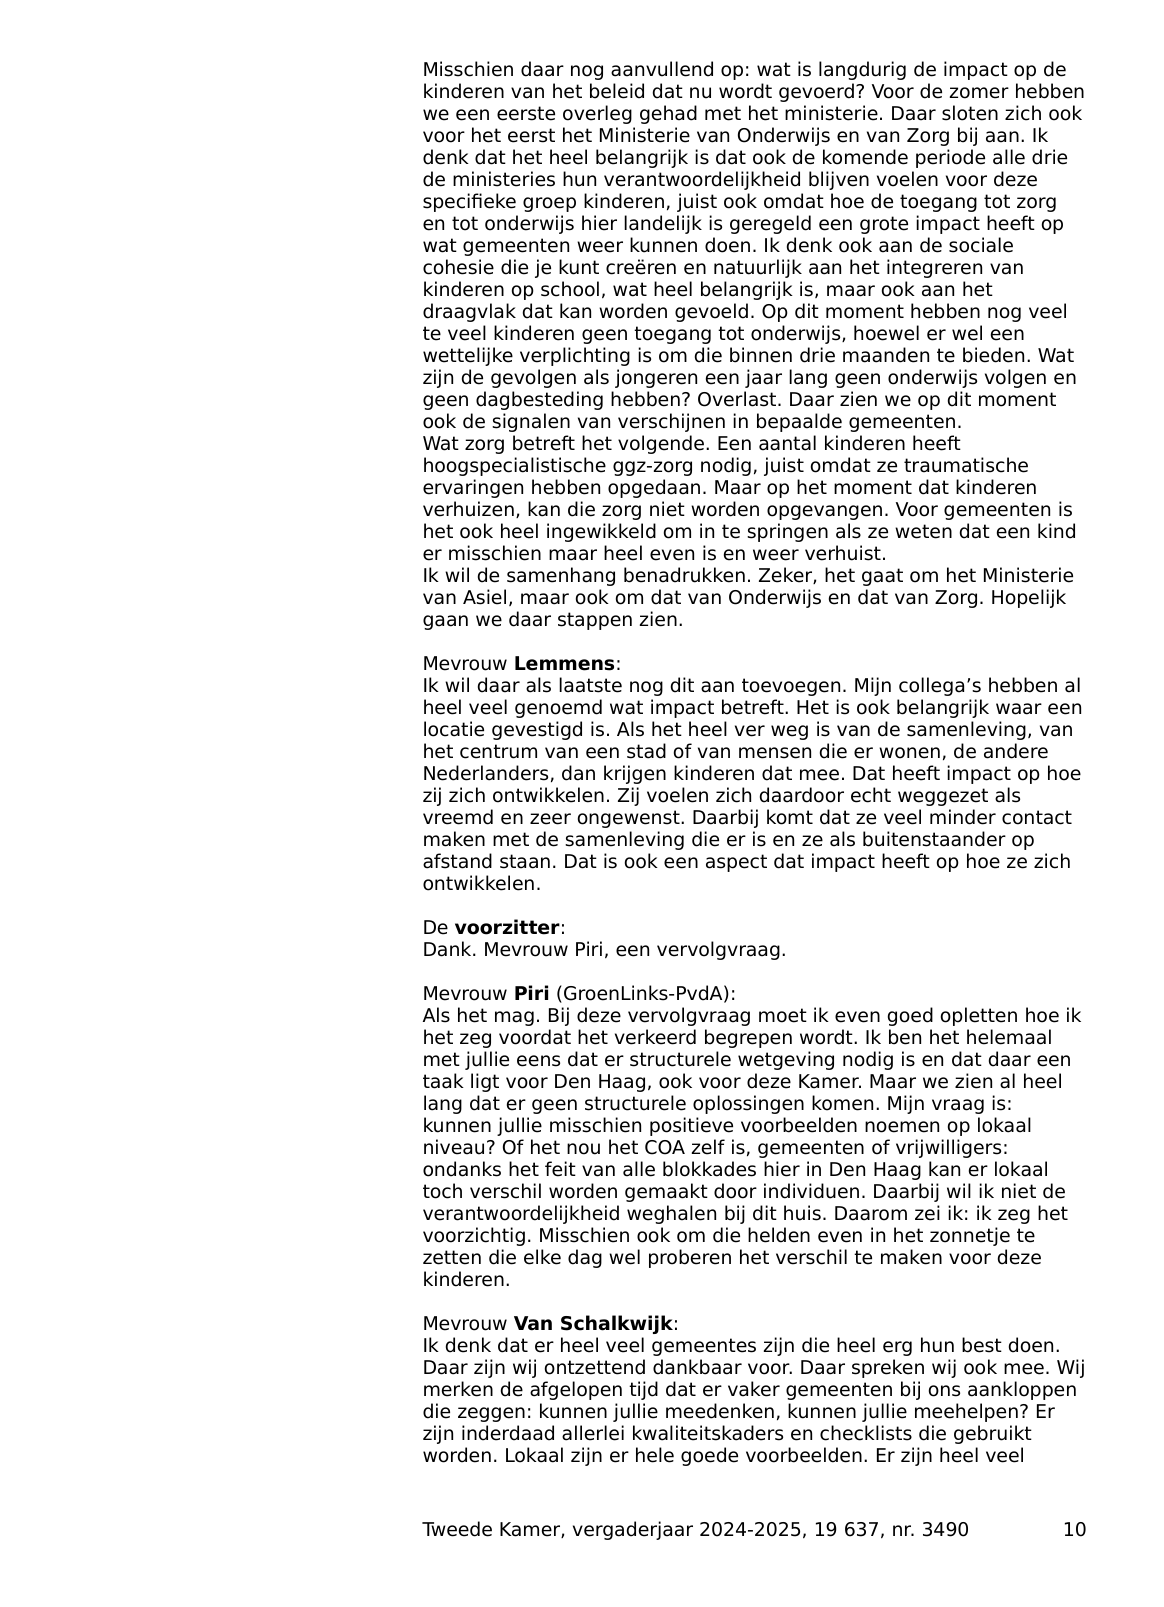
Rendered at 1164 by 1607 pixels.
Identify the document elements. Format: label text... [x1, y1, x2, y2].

text Mevrouw Van Schalkwijk: [422, 1313, 1087, 1335]
text De voorzitter: [422, 917, 1087, 939]
text Wat zorg betreft het volgende. Een aantal kinderen heeft hoogspecialistische ggz-zorg nodig, juist omdat ze traumatische ervaringen hebben opgedaan. Maar op het moment dat kinderen verhuizen, kan die zorg niet worden opgevangen. Voor gemeenten is het ook heel ingewikkeld om in te springen als ze weten dat een kind er misschien maar heel even is en weer verhuist. [422, 433, 1087, 564]
text Dank. Mevrouw Piri, een vervolgvraag. [422, 939, 1087, 961]
text Ik wil de samenhang benadrukken. Zeker, het gaat om het Ministerie van Asiel, maar ook om dat van Onderwijs en dat van Zorg. Hopelijk gaan we daar stappen zien. [422, 564, 1087, 631]
text Misschien daar nog aanvullend op: wat is langdurig de impact op de kinderen van het beleid dat nu wordt gevoerd? Voor de zomer hebben we een eerste overleg gehad met het ministerie. Daar sloten zich ook voor het eerst het Ministerie van Onderwijs en van Zorg bij aan. Ik denk dat het heel belangrijk is dat ook de komende periode alle drie de ministeries hun verantwoordelijkheid blijven voelen voor deze specifieke groep kinderen, juist ook omdat hoe de toegang tot zorg en tot onderwijs hier landelijk is geregeld een grote impact heeft op wat gemeenten weer kunnen doen. Ik denk ook aan de sociale cohesie die je kunt creëren en natuurlijk aan het integreren van kinderen op school, wat heel belangrijk is, maar ook aan het draagvlak dat kan worden gevoeld. Op dit moment hebben nog veel te veel kinderen geen toegang tot onderwijs, hoewel er wel een wettelijke verplichting is om die binnen drie maanden te bieden. Wat zijn de gevolgen als jongeren een jaar lang geen onderwijs volgen en geen dagbesteding hebben? Overlast. Daar zien we op dit moment ook de signalen van verschijnen in bepaalde gemeenten. [422, 59, 1087, 433]
text Ik denk dat er heel veel gemeentes zijn die heel erg hun best doen. Daar zijn wij ontzettend dankbaar voor. Daar spreken wij ook mee. Wij merken de afgelopen tijd dat er vaker gemeenten bij ons aankloppen die zeggen: kunnen jullie meedenken, kunnen jullie meehelpen? Er zijn inderdaad allerlei kwaliteitskaders en checklists die gebruikt worden. Lokaal zijn er hele goede voorbeelden. Er zijn heel veel [422, 1335, 1087, 1467]
text Mevrouw Piri (GroenLinks-PvdA): [422, 983, 1087, 1005]
text Ik wil daar als laatste nog dit aan toevoegen. Mijn collega’s hebben al heel veel genoemd wat impact betreft. Het is ook belangrijk waar een locatie gevestigd is. Als het heel ver weg is van de samenleving, van het centrum van een stad of van mensen die er wonen, de andere Nederlanders, dan krijgen kinderen dat mee. Dat heeft impact op hoe zij zich ontwikkelen. Zij voelen zich daardoor echt weggezet als vreemd en zeer ongewenst. Daarbij komt dat ze veel minder contact maken met de samenleving die er is en ze als buitenstaander op afstand staan. Dat is ook een aspect dat impact heeft op hoe ze zich ontwikkelen. [422, 675, 1087, 894]
text Mevrouw Lemmens: [422, 653, 1087, 675]
text Als het mag. Bij deze vervolgvraag moet ik even goed opletten hoe ik het zeg voordat het verkeerd begrepen wordt. Ik ben het helemaal met jullie eens dat er structurele wetgeving nodig is en dat daar een taak ligt voor Den Haag, ook voor deze Kamer. Maar we zien al heel lang dat er geen structurele oplossingen komen. Mijn vraag is: kunnen jullie misschien positieve voorbeelden noemen op lokaal niveau? Of het nou het COA zelf is, gemeenten of vrijwilligers: ondanks het feit van alle blokkades hier in Den Haag kan er lokaal toch verschil worden gemaakt door individuen. Daarbij wil ik niet de verantwoordelijkheid weghalen bij dit huis. Daarom zei ik: ik zeg het voorzichtig. Misschien ook om die helden even in het zonnetje te zetten die elke dag wel proberen het verschil te maken voor deze kinderen. [422, 1005, 1087, 1291]
